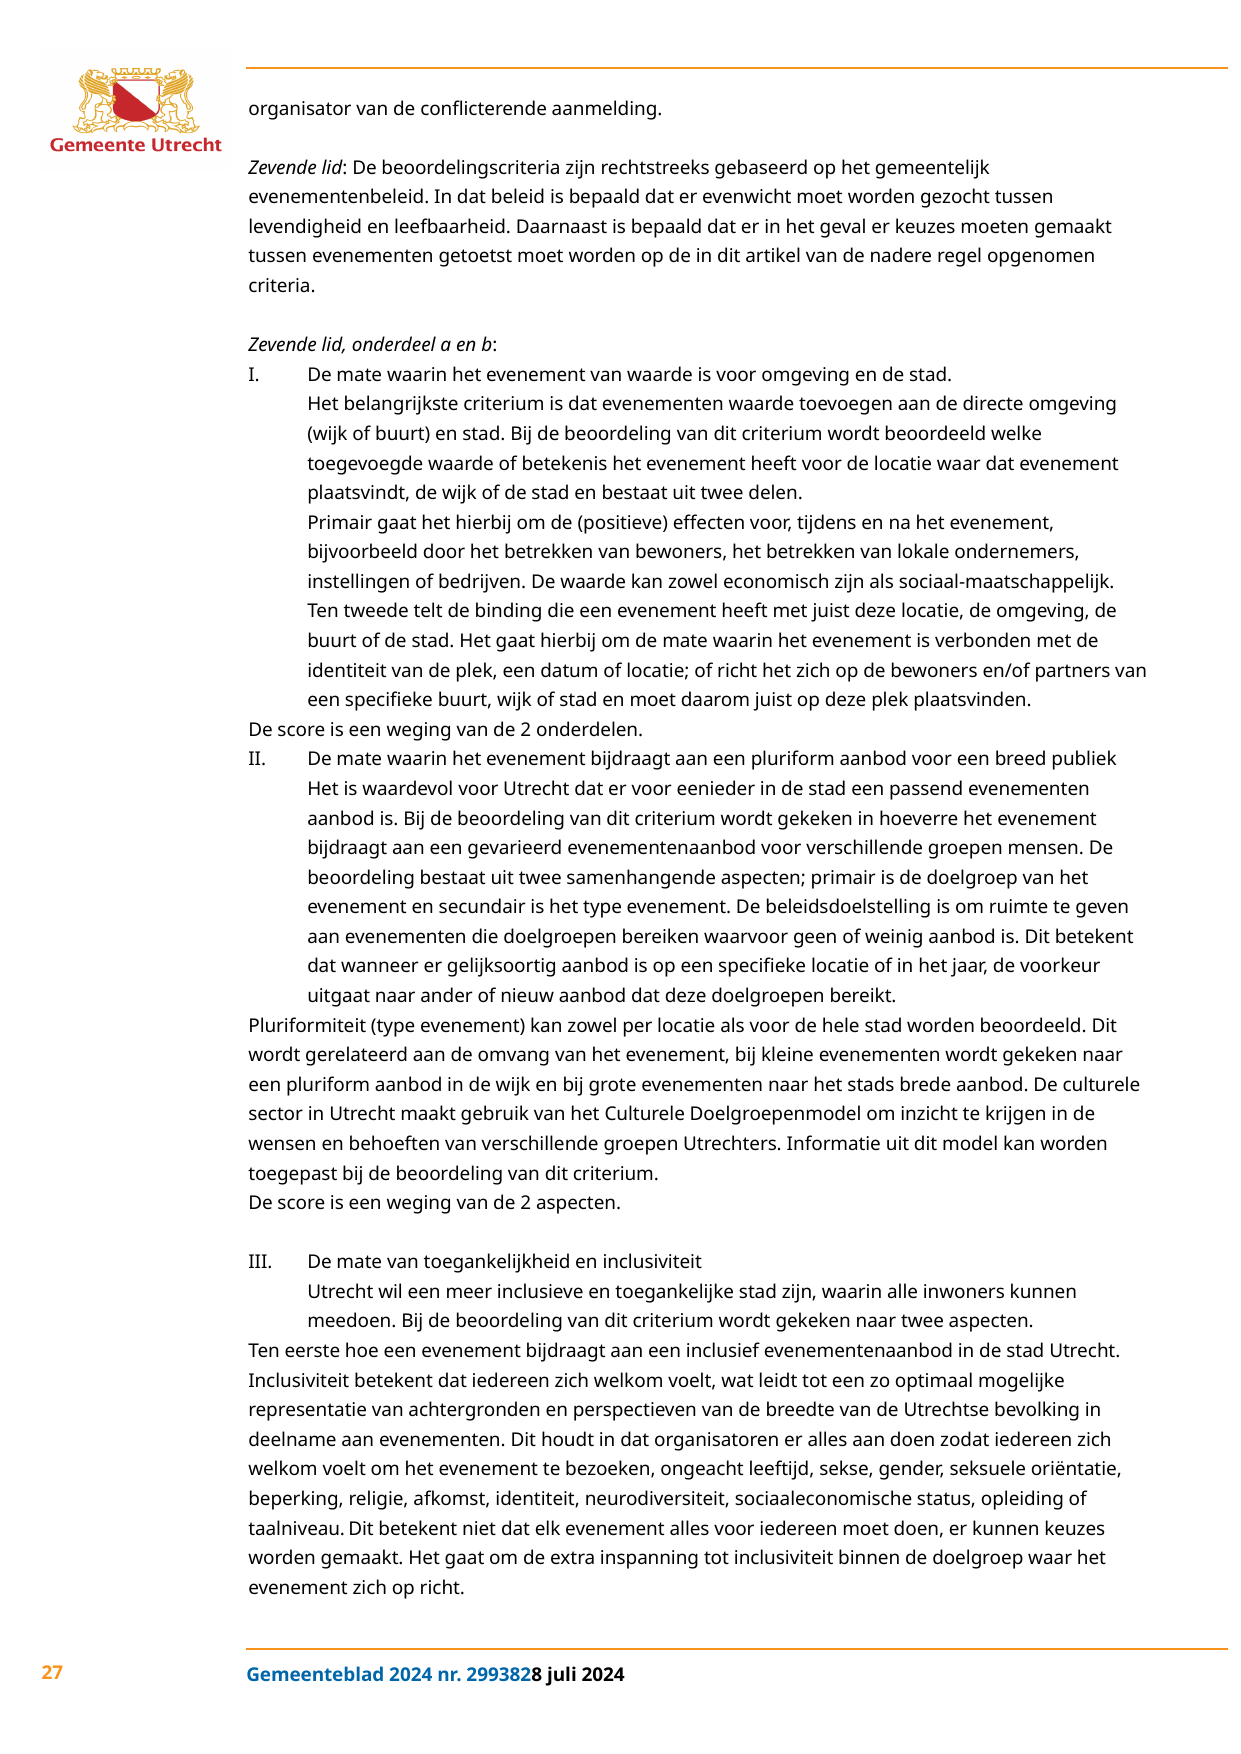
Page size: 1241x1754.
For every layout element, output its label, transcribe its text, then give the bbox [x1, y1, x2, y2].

list De mate waarin het evenement bijdraagt aan een pluriform aanbod voor een breed publiek Het is waardevol voor Utrecht dat er voor eenieder in de stad een passend evenementen aanbod is. Bij de beoordeling van dit criterium wordt gekeken in hoeverre het evenement bijdraagt aan een gevarieerd evenementenaanbod voor verschillende groepen mensen. De beoordeling bestaat uit twee samenhangende aspecten; primair is de doelgroep van het evenement en secundair is het type evenement. De beleidsdoelstelling is om ruimte te geven aan evenementen die doelgroepen bereiken waarvoor geen of weinig aanbod is. Dit betekent dat wanneer er gelijksoortig aanbod is op een specifieke locatie of in het jaar, de voorkeur uitgaat naar ander of nieuw aanbod dat deze doelgroepen bereikt. [248, 746, 1152, 1008]
list De mate van toegankelijkheid en inclusiviteit [248, 1248, 1152, 1274]
list Primair gaat het hierbij om de (positieve) effecten voor, tijdens en na het evenement, bijvoorbeeld door het betrekken van bewoners, het betrekken van lokale ondernemers, instellingen of bedrijven. De waarde kan zowel economisch zijn als sociaal-maatschappelijk. [248, 509, 1152, 594]
text organisator van de conflicterende aanmelding. [248, 95, 1152, 121]
list De mate waarin het evenement van waarde is voor omgeving en de stad. [248, 361, 1152, 387]
list Ten tweede telt de binding die een evenement heeft met juist deze locatie, de omgeving, de buurt of de stad. Het gaat hierbij om de mate waarin het evenement is verbonden met de identiteit van de plek, een datum of locatie; of richt het zich op de bewoners en/of partners van een specifieke buurt, wijk of stad en moet daarom juist op deze plek plaatsvinden. [248, 598, 1152, 712]
text Zevende lid: De beoordelingscriteria zijn rechtstreeks gebaseerd op het gemeentelijk evenementenbeleid. In dat beleid is bepaald dat er evenwicht moet worden gezocht tussen levendigheid en leefbaarheid. Daarnaast is bepaald dat er in het geval er keuzes moeten gemaakt tussen evenementen getoetst moet worden op de in dit artikel van de nadere regel opgenomen criteria. [248, 154, 1152, 298]
text De score is een weging van de 2 aspecten. [248, 1189, 1152, 1215]
list Utrecht wil een meer inclusieve en toegankelijke stad zijn, waarin alle inwoners kunnen meedoen. Bij de beoordeling van dit criterium wordt gekeken naar twee aspecten. [248, 1278, 1152, 1333]
list Het belangrijkste criterium is dat evenementen waarde toevoegen aan de directe omgeving (wijk of buurt) en stad. Bij de beoordeling van dit criterium wordt beoordeeld welke toegevoegde waarde of betekenis het evenement heeft voor de locatie waar dat evenement plaatsvindt, de wijk of de stad en bestaat uit twee delen. [248, 391, 1152, 505]
text Ten eerste hoe een evenement bijdraagt aan een inclusief evenementenaanbod in de stad Utrecht. Inclusiviteit betekent dat iedereen zich welkom voelt, wat leidt tot een zo optimaal mogelijke representatie van achtergronden en perspectieven van de breedte van de Utrechtse bevolking in deelname aan evenementen. Dit houdt in dat organisatoren er alles aan doen zodat iedereen zich welkom voelt om het evenement te bezoeken, ongeacht leeftijd, sekse, gender, seksuele oriëntatie, beperking, religie, afkomst, identiteit, neurodiversiteit, sociaaleconomische status, opleiding of taalniveau. Dit betekent niet dat elk evenement alles voor iedereen moet doen, er kunnen keuzes worden gemaakt. Het gaat om de extra inspanning tot inclusiviteit binnen de doelgroep waar het evenement zich op richt. [248, 1337, 1152, 1600]
text Zevende lid, onderdeel a en b: [248, 331, 1152, 357]
text De score is een weging van de 2 onderdelen. [248, 716, 1152, 742]
text Pluriformiteit (type evenement) kan zowel per locatie als voor de hele stad worden beoordeeld. Dit wordt gerelateerd aan de omvang van het evenement, bij kleine evenementen wordt gekeken naar een pluriform aanbod in de wijk en bij grote evenementen naar het stads brede aanbod. De culturele sector in Utrecht maakt gebruik van het Culturele Doelgroepenmodel om inzicht te krijgen in de wensen en behoeften van verschillende groepen Utrechters. Informatie uit dit model kan worden toegepast bij de beoordeling van dit criterium. [248, 1012, 1152, 1186]
picture [41, 47, 231, 172]
